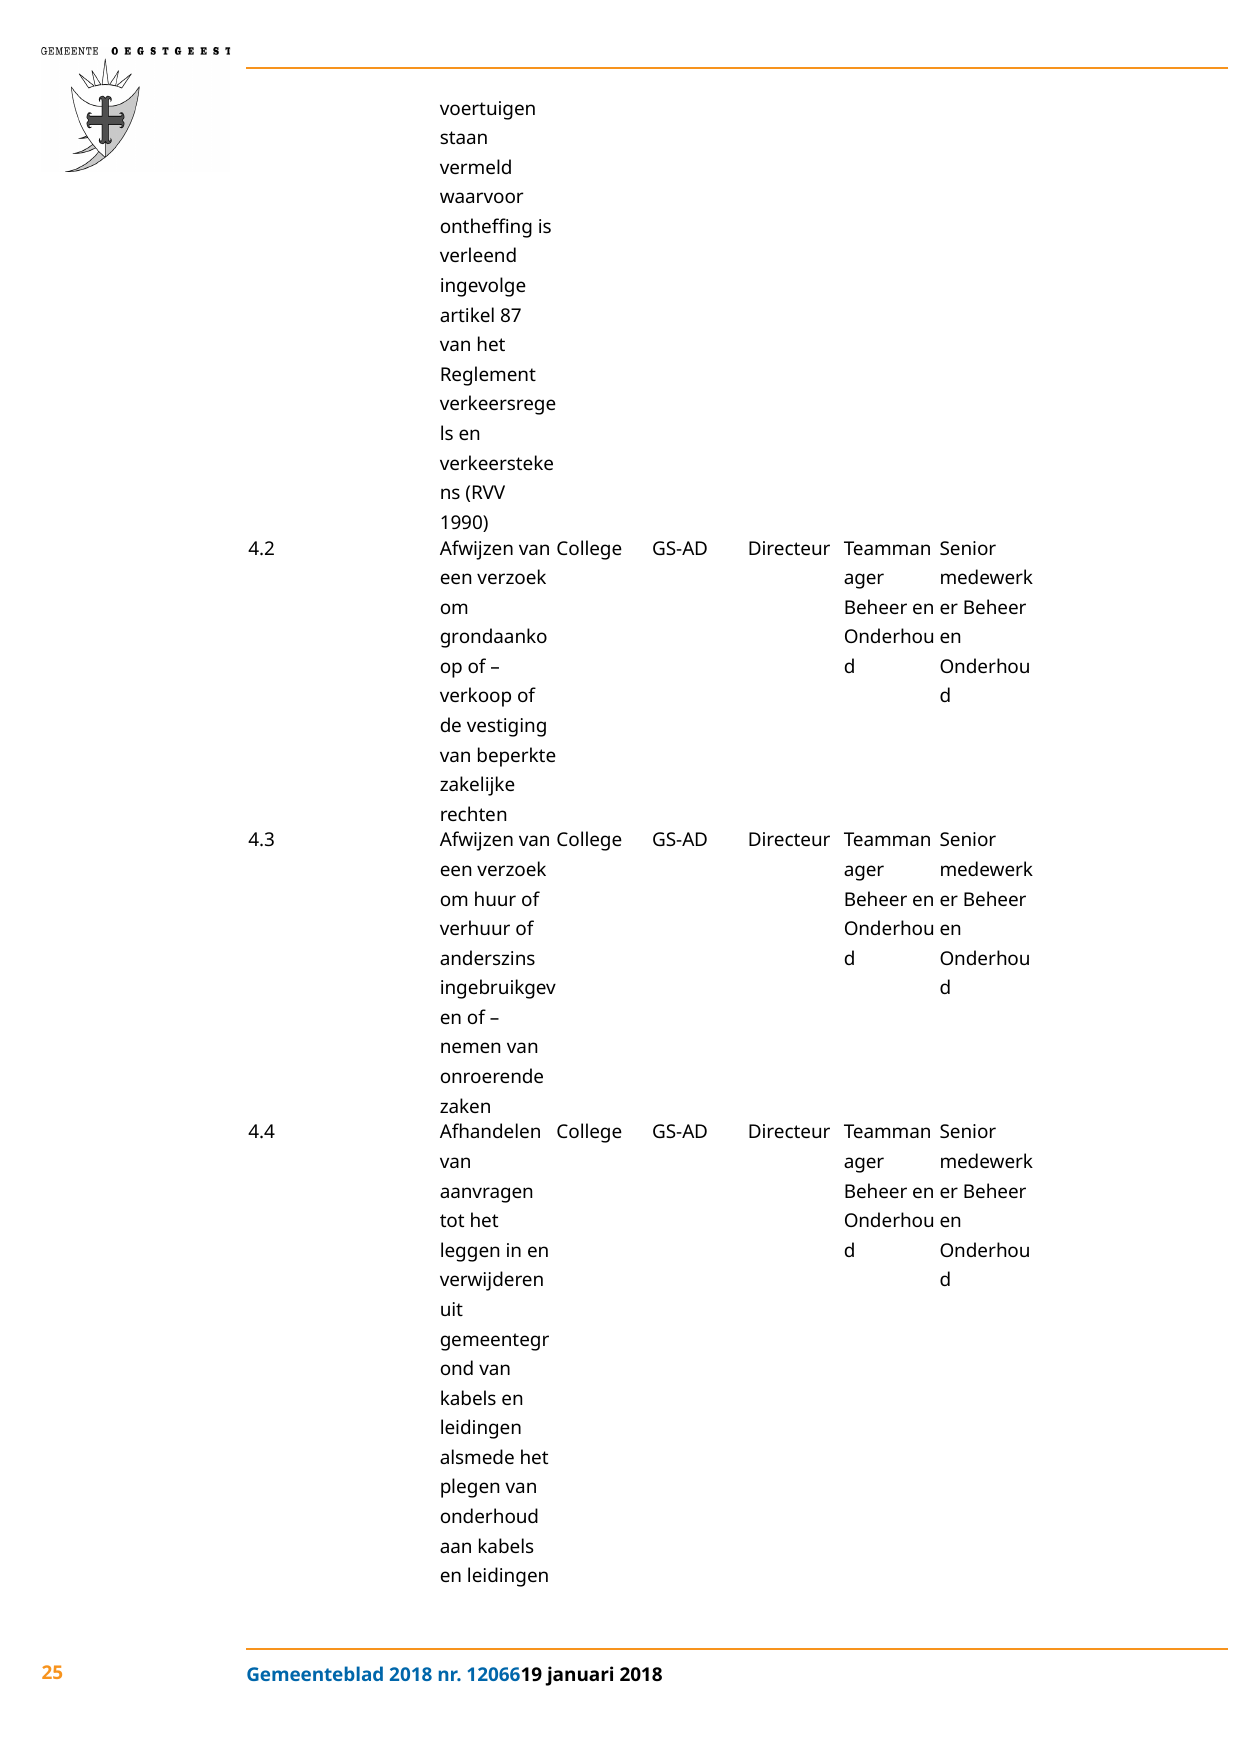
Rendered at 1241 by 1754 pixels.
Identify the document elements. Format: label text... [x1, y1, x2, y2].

table_cell [248, 95, 344, 535]
table_cell College [556, 827, 652, 1119]
table_cell voertuigen staan vermeld waarvoor ontheffing is verleend ingevolge artikel 87 van het Reglement verkeersregels en verkeerstekens (RVV 1990) [440, 95, 556, 535]
table_cell Senior medewerker Beheer en Onderhoud [939, 1119, 1035, 1588]
table_cell GS-AD [652, 535, 748, 827]
table_cell 4.2 [248, 535, 344, 827]
table_cell Senior medewerker Beheer en Onderhoud [939, 535, 1035, 827]
table_cell [344, 535, 439, 827]
table_cell Teammanager Beheer en Onderhoud [844, 535, 939, 827]
table_cell Afwijzen van een verzoek om huur of verhuur of anderszins ingebruikgeven of –nemen van onroerende zaken [440, 827, 556, 1119]
table_cell Teammanager Beheer en Onderhoud [844, 827, 939, 1119]
table_cell Afwijzen van een verzoek om grondaankoop of –verkoop of de vestiging van beperkte zakelijke rechten [440, 535, 556, 827]
table_cell [1035, 1119, 1152, 1588]
table_cell GS-AD [652, 827, 748, 1119]
table_cell [1035, 827, 1152, 1119]
table_cell 4.3 [248, 827, 344, 1119]
table_cell Afhandelen van aanvragen tot het leggen in en verwijderen uit gemeentegrond van kabels en leidingen alsmede het plegen van onderhoud aan kabels en leidingen [440, 1119, 556, 1588]
table_cell [344, 1119, 439, 1588]
table_cell Directeur [748, 535, 843, 827]
table_cell GS-AD [652, 1119, 748, 1588]
table_cell [1035, 535, 1152, 827]
table_cell [344, 95, 439, 535]
table_cell 4.4 [248, 1119, 344, 1588]
table_cell College [556, 535, 652, 827]
table_cell College [556, 1119, 652, 1588]
table_cell [556, 95, 652, 535]
table_cell Directeur [748, 827, 843, 1119]
table_cell Directeur [748, 1119, 843, 1588]
table_cell [748, 95, 843, 535]
table_cell [939, 95, 1035, 535]
table_cell Teammanager Beheer en Onderhoud [844, 1119, 939, 1588]
table_cell [1035, 95, 1152, 535]
table_cell Senior medewerker Beheer en Onderhoud [939, 827, 1035, 1119]
table_cell [344, 827, 439, 1119]
picture [41, 47, 231, 172]
table_cell [844, 95, 939, 535]
table_cell [652, 95, 748, 535]
